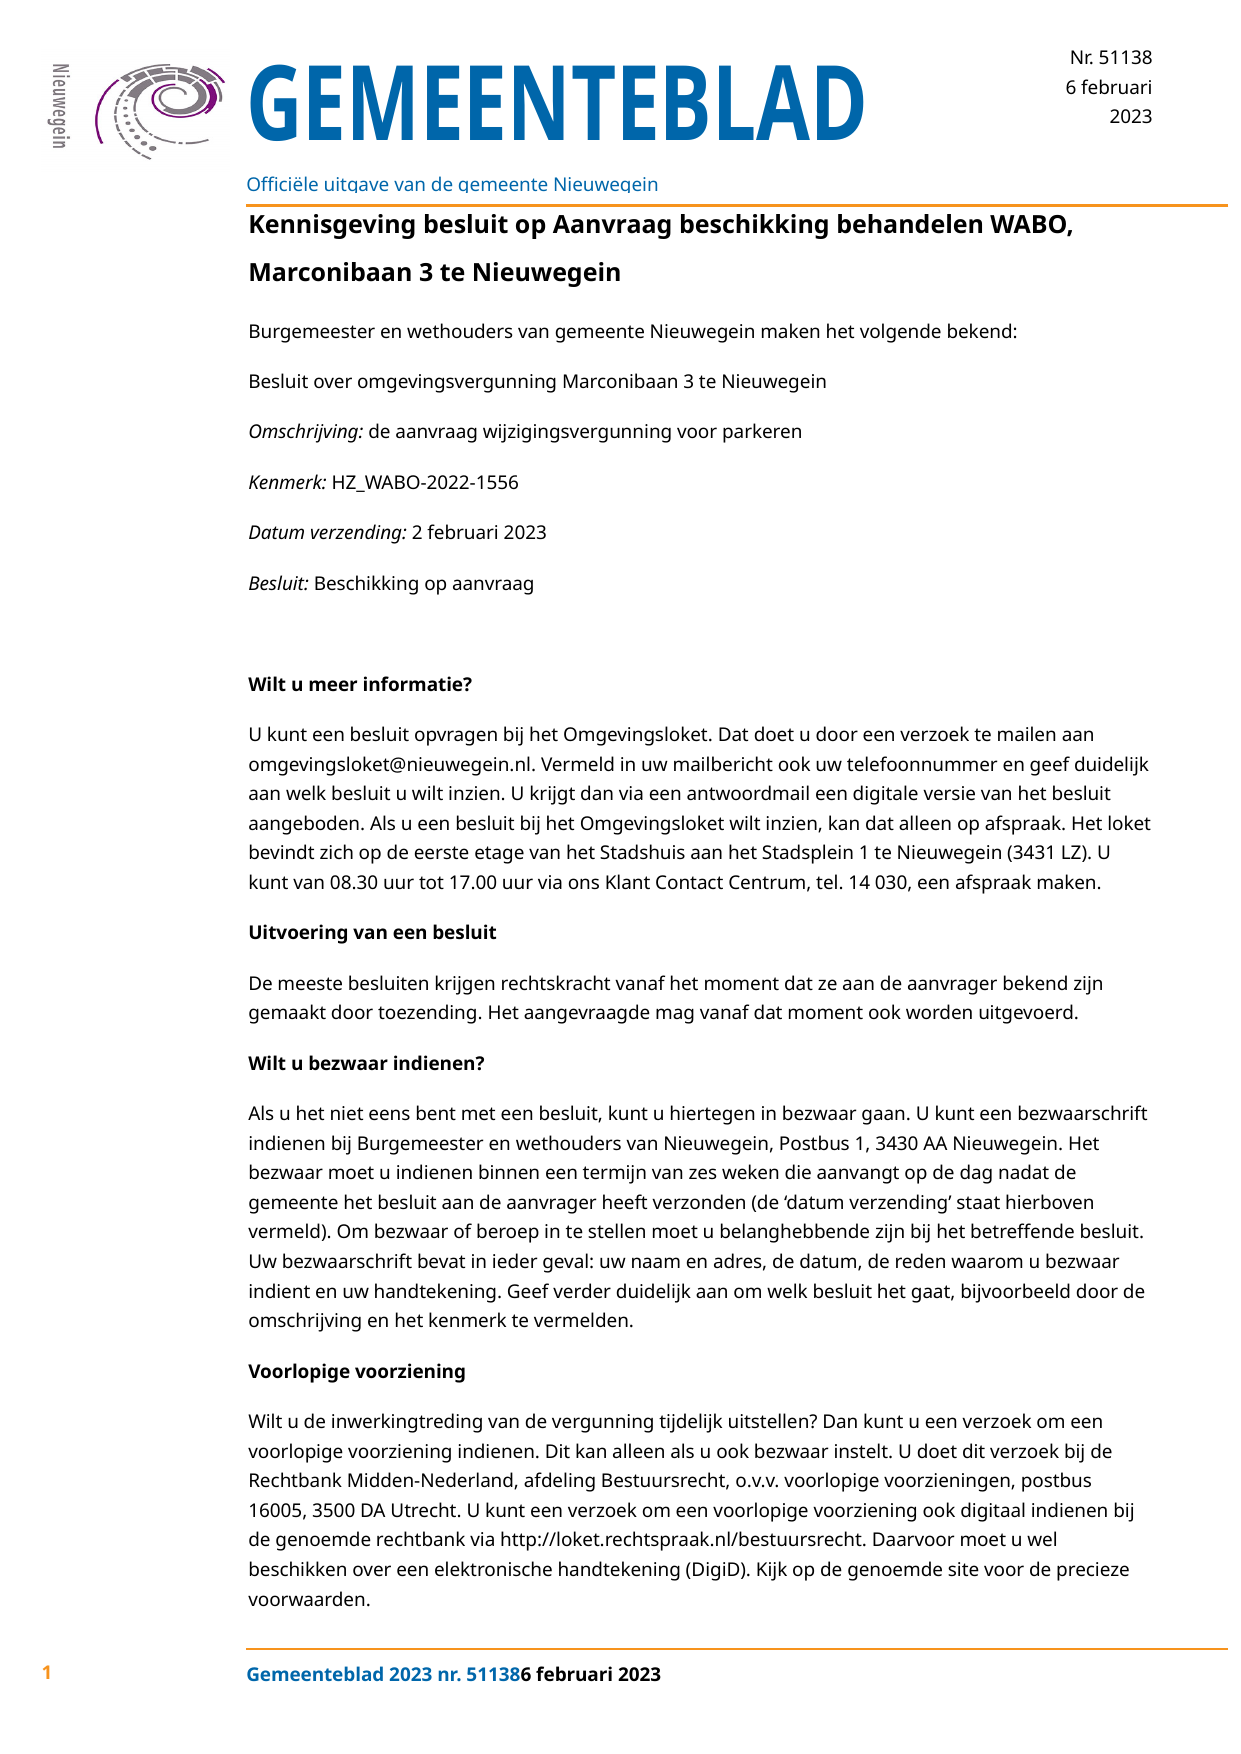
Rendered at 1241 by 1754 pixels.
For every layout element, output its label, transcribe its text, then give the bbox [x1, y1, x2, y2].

text Als u het niet eens bent met een besluit, kunt u hiertegen in bezwaar gaan. U kunt een bezwaarschrift indienen bij Burgemeester en wethouders van Nieuwegein, Postbus 1, 3430 AA Nieuwegein. Het bezwaar moet u indienen binnen een termijn van zes weken die aanvangt op de dag nadat de gemeente het besluit aan de aanvrager heeft verzonden (de ‘datum verzending’ staat hierboven vermeld). Om bezwaar of beroep in te stellen moet u belanghebbende zijn bij het betreffende besluit. Uw bezwaarschrift bevat in ieder geval: uw naam en adres, de datum, de reden waarom u bezwaar indient en uw handtekening. Geef verder duidelijk aan om welk besluit het gaat, bijvoorbeeld door de omschrijving en het kenmerk te vermelden. [248, 1100, 1152, 1333]
text Kenmerk: HZ_WABO-2022-1556 [248, 469, 1152, 495]
text Voorlopige voorziening [248, 1358, 1152, 1384]
text U kunt een besluit opvragen bij het Omgevingsloket. Dat doet u door een verzoek te mailen aan omgevingsloket@nieuwegein.nl. Vermeld in uw mailbericht ook uw telefoonnummer en geef duidelijk aan welk besluit u wilt inzien. U krijgt dan via een antwoordmail een digitale versie van het besluit aangeboden. Als u een besluit bij het Omgevingsloket wilt inzien, kan dat alleen op afspraak. Het loket bevindt zich op de eerste etage van het Stadshuis aan het Stadsplein 1 te Nieuwegein (3431 LZ). U kunt van 08.30 uur tot 17.00 uur via ons Klant Contact Centrum, tel. 14 030, een afspraak maken. [248, 721, 1152, 895]
text Uitvoering van een besluit [248, 919, 1152, 945]
text Datum verzending: 2 februari 2023 [248, 519, 1152, 545]
text De meeste besluiten krijgen rechtskracht vanaf het moment dat ze aan de aanvrager bekend zijn gemaakt door toezending. Het aangevraagde mag vanaf dat moment ook worden uitgevoerd. [248, 970, 1152, 1025]
text Wilt u de inwerkingtreding van de vergunning tijdelijk uitstellen? Dan kunt u een verzoek om een voorlopige voorziening indienen. Dit kan alleen als u ook bezwaar instelt. U doet dit verzoek bij de Rechtbank Midden-Nederland, afdeling Bestuursrecht, o.v.v. voorlopige voorzieningen, postbus 16005, 3500 DA Utrecht. U kunt een verzoek om een voorlopige voorziening ook digitaal indienen bij de genoemde rechtbank via http://loket.rechtspraak.nl/bestuursrecht. Daarvoor moet u wel beschikken over een elektronische handtekening (DigiD). Kijk op de genoemde site voor de precieze voorwaarden. [248, 1408, 1152, 1612]
text Kennisgeving besluit op Aanvraag beschikking behandelen WABO, Marconibaan 3 te Nieuwegein [248, 207, 1152, 288]
text Wilt u bezwaar indienen? [248, 1050, 1152, 1076]
text Besluit over omgevingsvergunning Marconibaan 3 te Nieuwegein [248, 368, 1152, 394]
picture [41, 47, 231, 172]
text Omschrijving: de aanvraag wijzigingsvergunning voor parkeren [248, 419, 1152, 444]
text Wilt u meer informatie? [248, 671, 1152, 697]
text Besluit: Beschikking op aanvraag [248, 570, 1152, 596]
text Burgemeester en wethouders van gemeente Nieuwegein maken het volgende bekend: [248, 318, 1152, 344]
